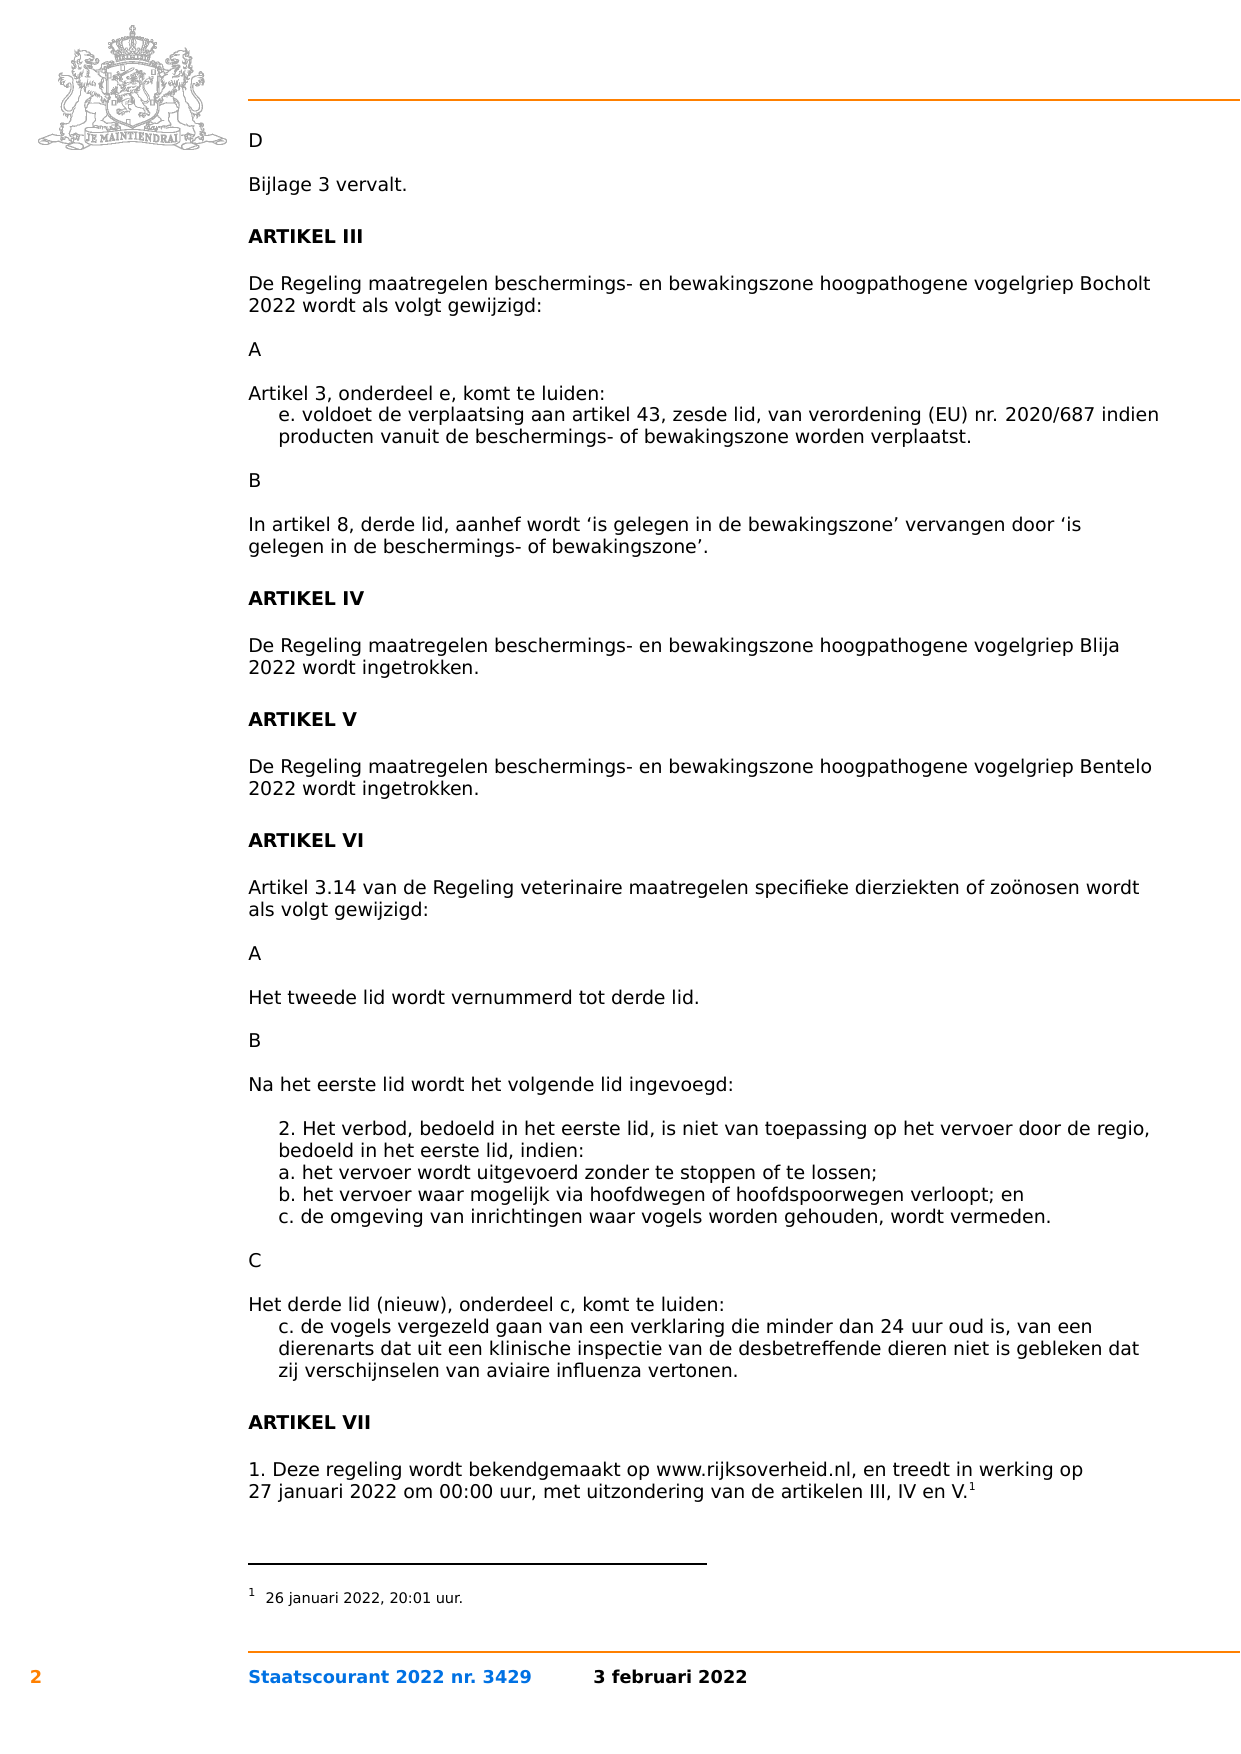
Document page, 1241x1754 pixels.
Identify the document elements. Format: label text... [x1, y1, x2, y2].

text c. de omgeving van inrichtingen waar vogels worden gehouden, wordt vermeden. [278, 1206, 1163, 1228]
picture [38, 25, 227, 150]
subtitle ARTIKEL III [248, 226, 1163, 248]
text Het derde lid (nieuw), onderdeel c, komt te luiden: [248, 1294, 1163, 1316]
text De Regeling maatregelen beschermings- en bewakingszone hoogpathogene vogelgriep Blija 2022 wordt ingetrokken. [248, 635, 1163, 679]
subtitle ARTIKEL V [248, 709, 1163, 731]
text c. de vogels vergezeld gaan van een verklaring die minder dan 24 uur oud is, van een dierenarts dat uit een klinische inspectie van de desbetreffende dieren niet is gebleken dat zij verschijnselen van aviaire influenza vertonen. [278, 1316, 1163, 1382]
subtitle ARTIKEL IV [248, 588, 1163, 610]
text e. voldoet de verplaatsing aan artikel 43, zesde lid, van verordening (EU) nr. 2020/687 indien producten vanuit de beschermings- of bewakingszone worden verplaatst. [278, 404, 1163, 448]
text Bijlage 3 vervalt. [248, 174, 1163, 196]
text De Regeling maatregelen beschermings- en bewakingszone hoogpathogene vogelgriep Bentelo 2022 wordt ingetrokken. [248, 756, 1163, 800]
text In artikel 8, derde lid, aanhef wordt ‘is gelegen in de bewakingszone’ vervangen door ‘is gelegen in de beschermings- of bewakingszone’. [248, 514, 1163, 558]
text De Regeling maatregelen beschermings- en bewakingszone hoogpathogene vogelgriep Bocholt 2022 wordt als volgt gewijzigd: [248, 273, 1163, 317]
text D [248, 130, 1163, 152]
text b. het vervoer waar mogelijk via hoofdwegen of hoofdspoorwegen verloopt; en [278, 1184, 1163, 1206]
text A [248, 943, 1163, 965]
text Artikel 3.14 van de Regeling veterinaire maatregelen specifieke dierziekten of zoönosen wordt als volgt gewijzigd: [248, 877, 1163, 921]
text a. het vervoer wordt uitgevoerd zonder te stoppen of te lossen; [278, 1162, 1163, 1184]
text A [248, 338, 1163, 361]
text Artikel 3, onderdeel e, komt te luiden: [248, 382, 1163, 404]
subtitle ARTIKEL VI [248, 830, 1163, 852]
text B [248, 1030, 1163, 1052]
text 26 januari 2022, 20:01 uur. [248, 1586, 1163, 1608]
text 2. Het verbod, bedoeld in het eerste lid, is niet van toepassing op het vervoer door de regio, bedoeld in het eerste lid, indien: [278, 1118, 1163, 1162]
subtitle ARTIKEL VII [248, 1412, 1163, 1434]
text C [248, 1250, 1163, 1272]
text Het tweede lid wordt vernummerd tot derde lid. [248, 987, 1163, 1008]
text B [248, 470, 1163, 492]
text Na het eerste lid wordt het volgende lid ingevoegd: [248, 1074, 1163, 1096]
text 1. Deze regeling wordt bekendgemaakt op www.rijksoverheid.nl, en treedt in werking op 27 januari 2022 om 00:00 uur, met uitzondering van de artikelen III, IV en V. [248, 1459, 1163, 1503]
